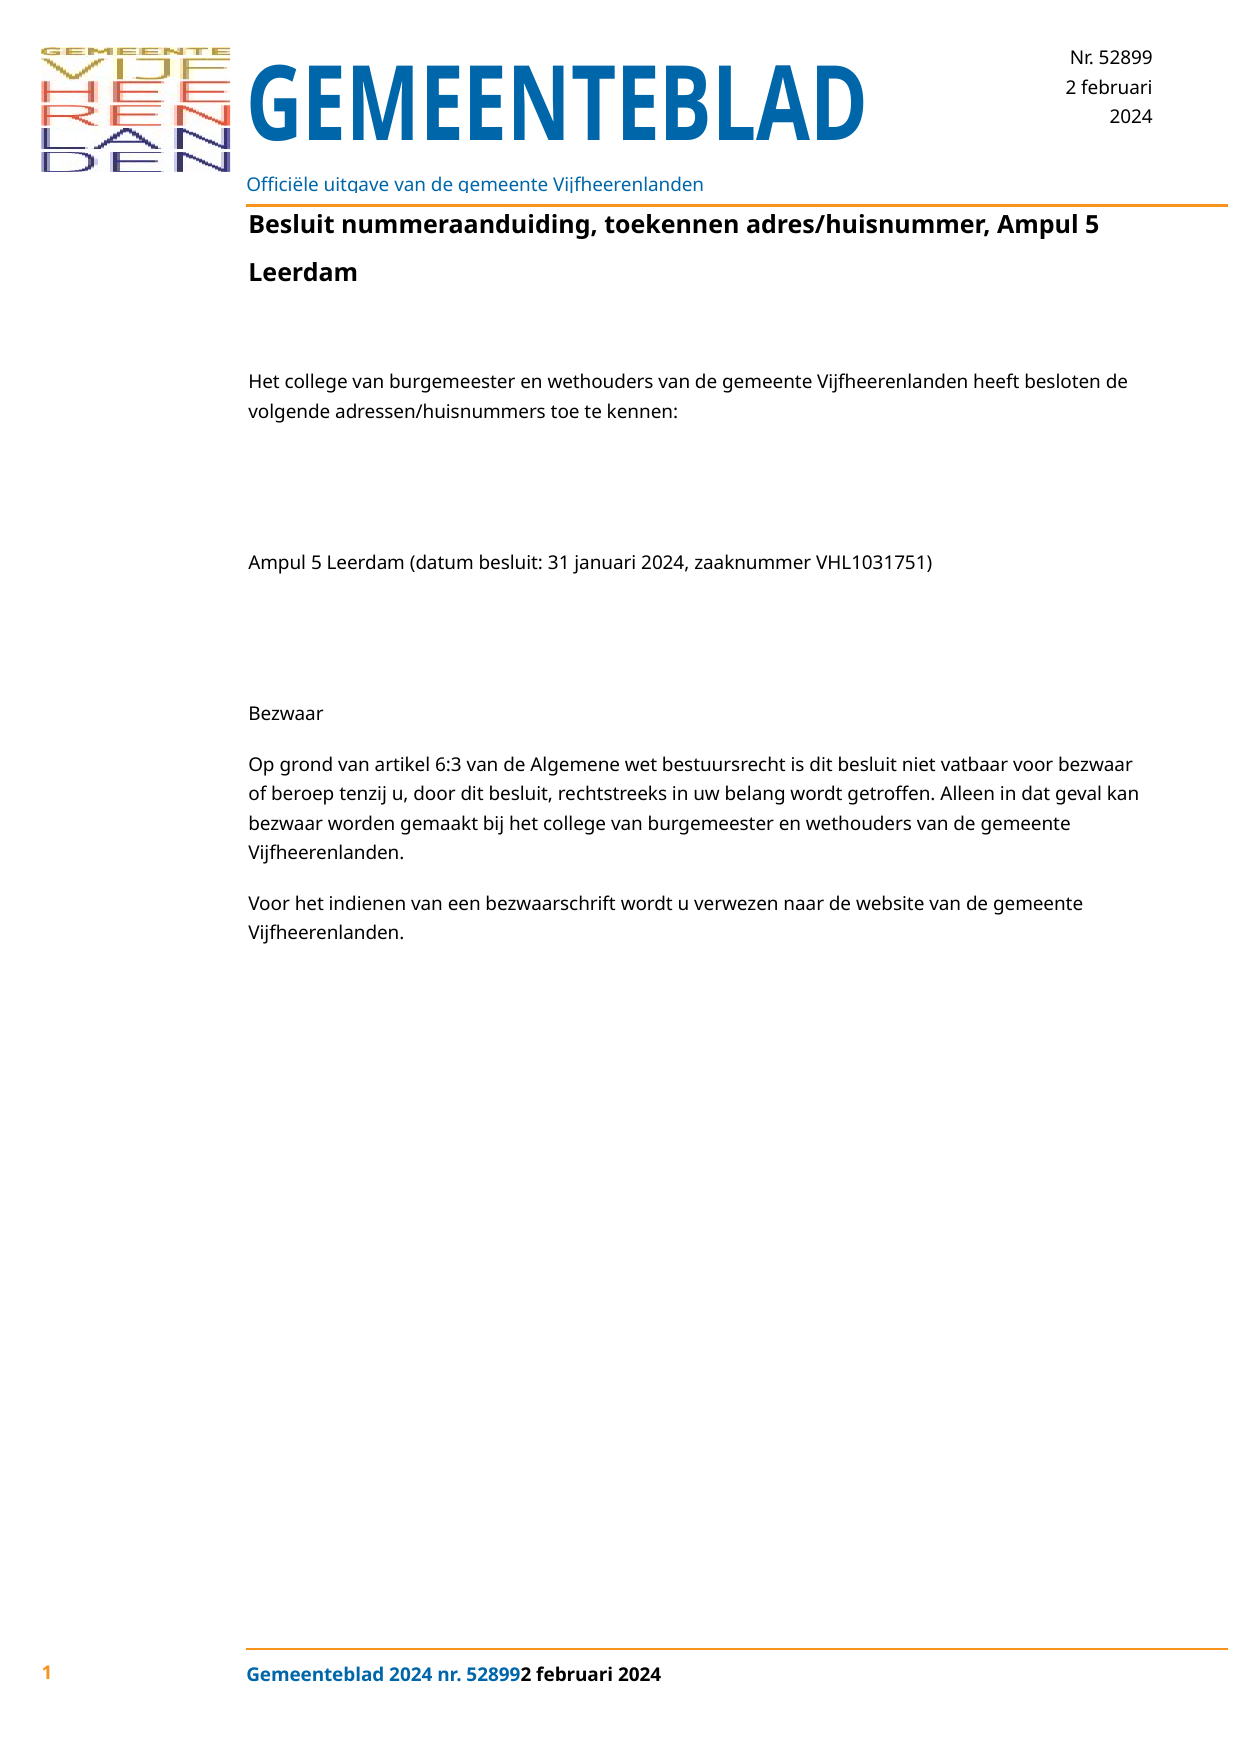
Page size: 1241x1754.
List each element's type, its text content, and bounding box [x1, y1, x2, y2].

text Besluit nummeraanduiding, toekennen adres/huisnummer, Ampul 5 Leerdam [248, 207, 1152, 288]
text Bezwaar [248, 700, 1152, 726]
text Voor het indienen van een bezwaarschrift wordt u verwezen naar de website van de gemeente Vijfheerenlanden. [248, 890, 1152, 945]
picture [41, 47, 231, 172]
text Ampul 5 Leerdam (datum besluit: 31 januari 2024, zaaknummer VHL1031751) [248, 549, 1152, 575]
text Het college van burgemeester en wethouders van de gemeente Vijfheerenlanden heeft besloten de volgende adressen/huisnummers toe te kennen: [248, 368, 1152, 424]
text Op grond van artikel 6:3 van de Algemene wet bestuursrecht is dit besluit niet vatbaar voor bezwaar of beroep tenzij u, door dit besluit, rechtstreeks in uw belang wordt getroffen. Alleen in dat geval kan bezwaar worden gemaakt bij het college van burgemeester en wethouders van de gemeente Vijfheerenlanden. [248, 751, 1152, 865]
